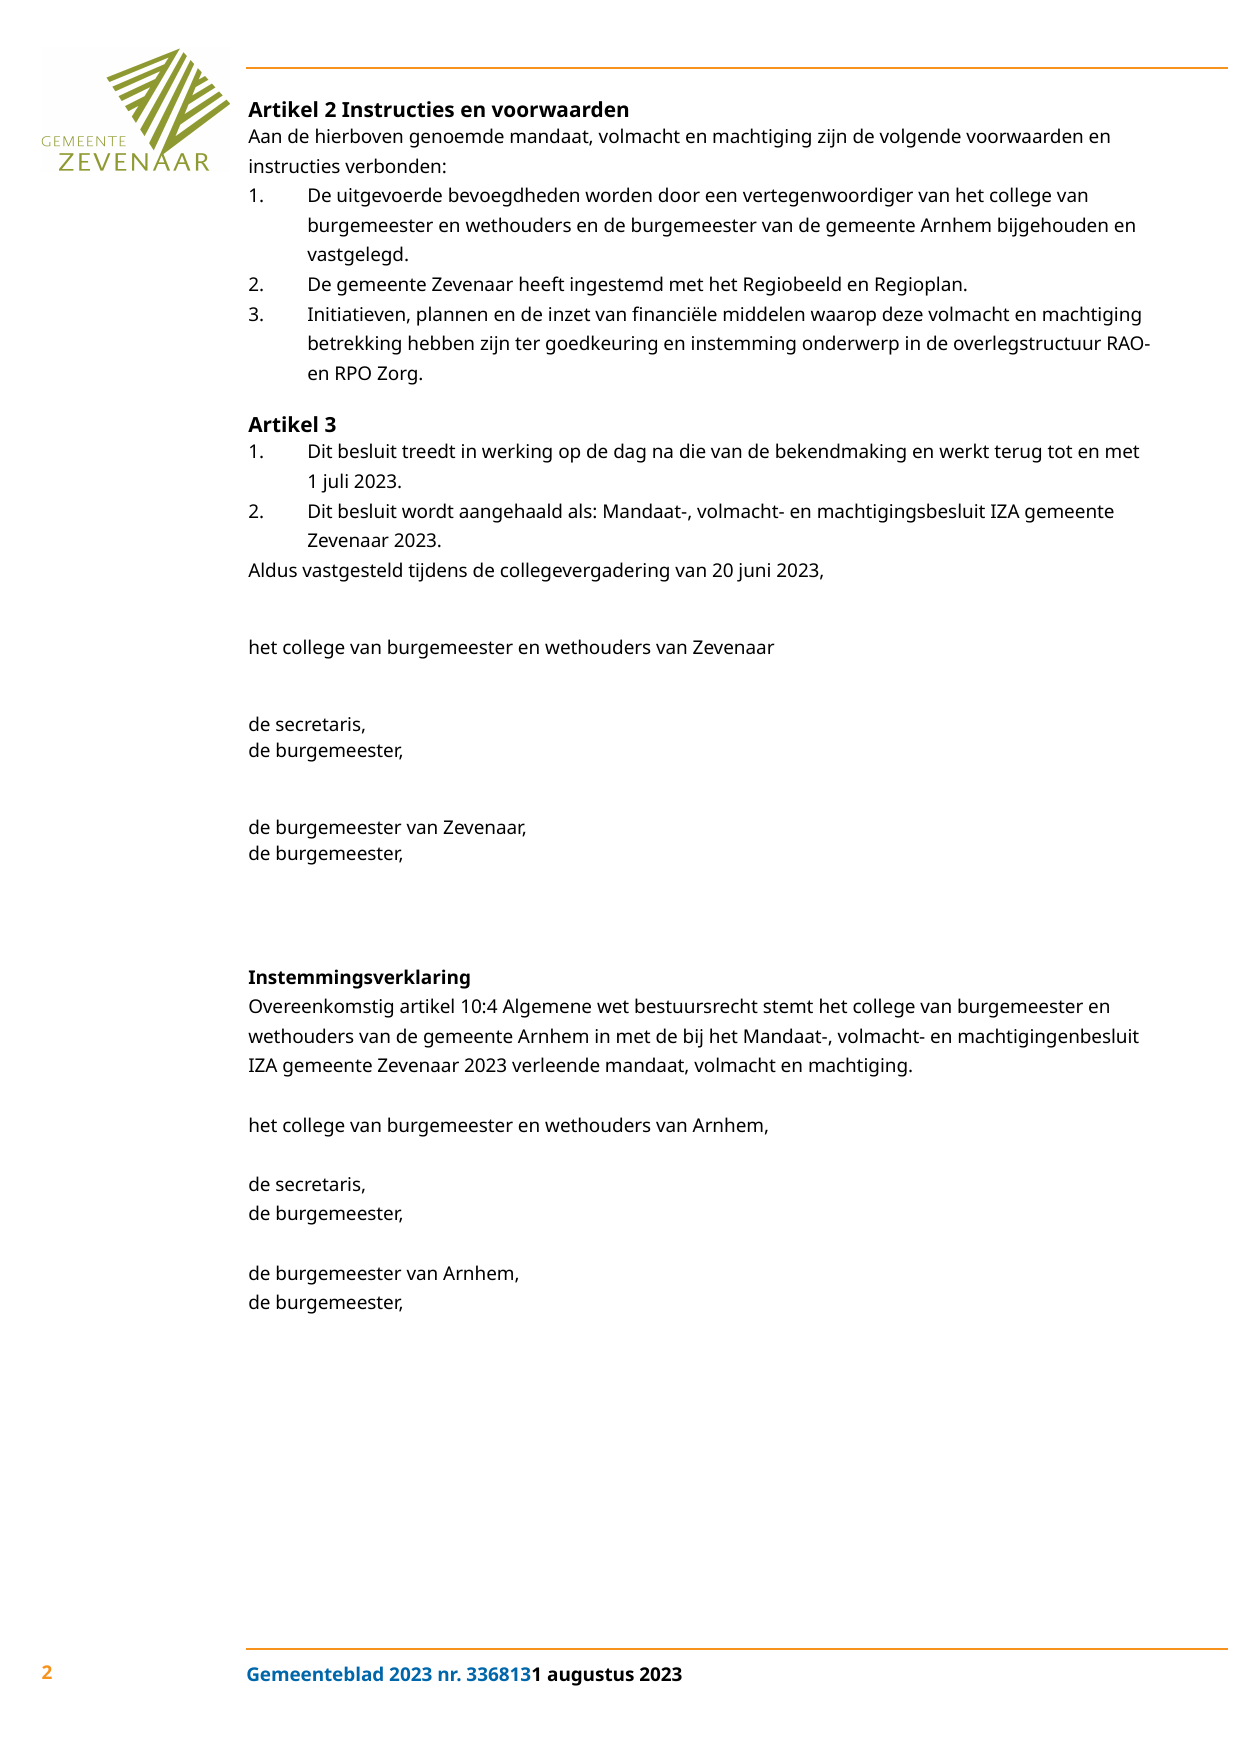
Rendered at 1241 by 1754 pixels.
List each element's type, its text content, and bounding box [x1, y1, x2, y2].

text het college van burgemeester en wethouders van Arnhem, [248, 1112, 1152, 1137]
text Aan de hierboven genoemde mandaat, volmacht en machtiging zijn de volgende voorwaarden en instructies verbonden: [248, 123, 1152, 178]
text de burgemeester van Arnhem, [248, 1260, 1152, 1285]
list Dit besluit wordt aangehaald als: Mandaat-, volmacht- en machtigingsbesluit IZA gemeente Zevenaar 2023. [248, 498, 1152, 553]
text de burgemeester, [248, 737, 1152, 763]
text Overeenkomstig artikel 10:4 Algemene wet bestuursrecht stemt het college van burgemeester en wethouders van de gemeente Arnhem in met de bij het Mandaat-, volmacht- en machtigingenbesluit IZA gemeente Zevenaar 2023 verleende mandaat, volmacht en machtiging. [248, 993, 1152, 1078]
picture [41, 47, 231, 172]
list De gemeente Zevenaar heeft ingestemd met het Regiobeeld en Regioplan. [248, 271, 1152, 297]
text Aldus vastgesteld tijdens de collegevergadering van 20 juni 2023, [248, 557, 1152, 583]
text de burgemeester van Zevenaar, [248, 814, 1152, 840]
text het college van burgemeester en wethouders van Zevenaar [248, 634, 1152, 660]
text de secretaris, [248, 711, 1152, 737]
text de burgemeester, [248, 1201, 1152, 1226]
text Artikel 2 Instructies en voorwaarden [248, 95, 1152, 123]
text de burgemeester, [248, 1289, 1152, 1315]
text de secretaris, [248, 1171, 1152, 1197]
list Initiatieven, plannen en de inzet van financiële middelen waarop deze volmacht en machtiging betrekking hebben zijn ter goedkeuring en instemming onderwerp in de overlegstructuur RAO- en RPO Zorg. [248, 301, 1152, 386]
text Artikel 3 [248, 410, 1152, 439]
text Instemmingsverklaring [248, 964, 1152, 989]
list Dit besluit treedt in werking op de dag na die van de bekendmaking en werkt terug tot en met 1 juli 2023. [248, 439, 1152, 494]
list De uitgevoerde bevoegdheden worden door een vertegenwoordiger van het college van burgemeester en wethouders en de burgemeester van de gemeente Arnhem bijgehouden en vastgelegd. [248, 182, 1152, 267]
text de burgemeester, [248, 840, 1152, 866]
